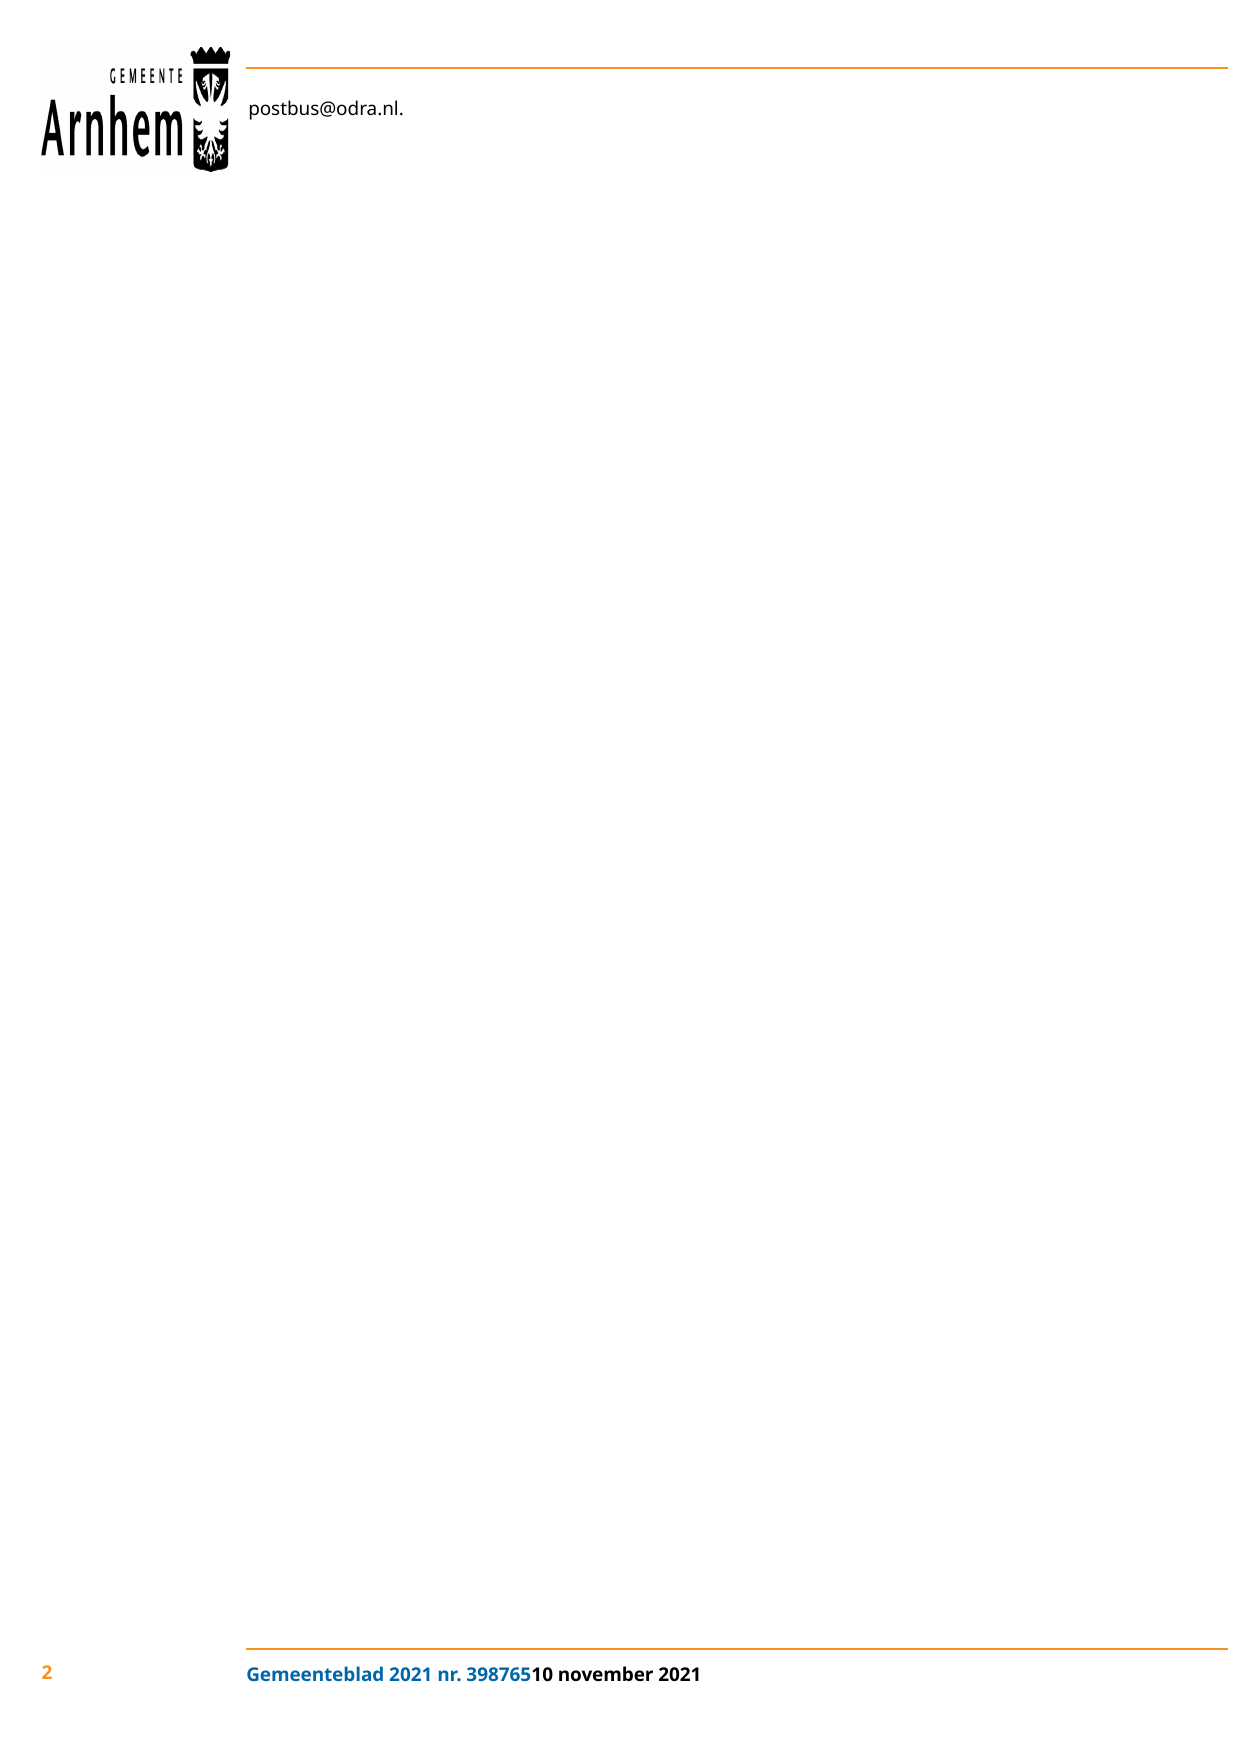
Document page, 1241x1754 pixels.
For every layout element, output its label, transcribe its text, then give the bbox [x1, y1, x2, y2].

text postbus@odra.nl. [248, 95, 1152, 121]
picture [41, 47, 231, 172]
